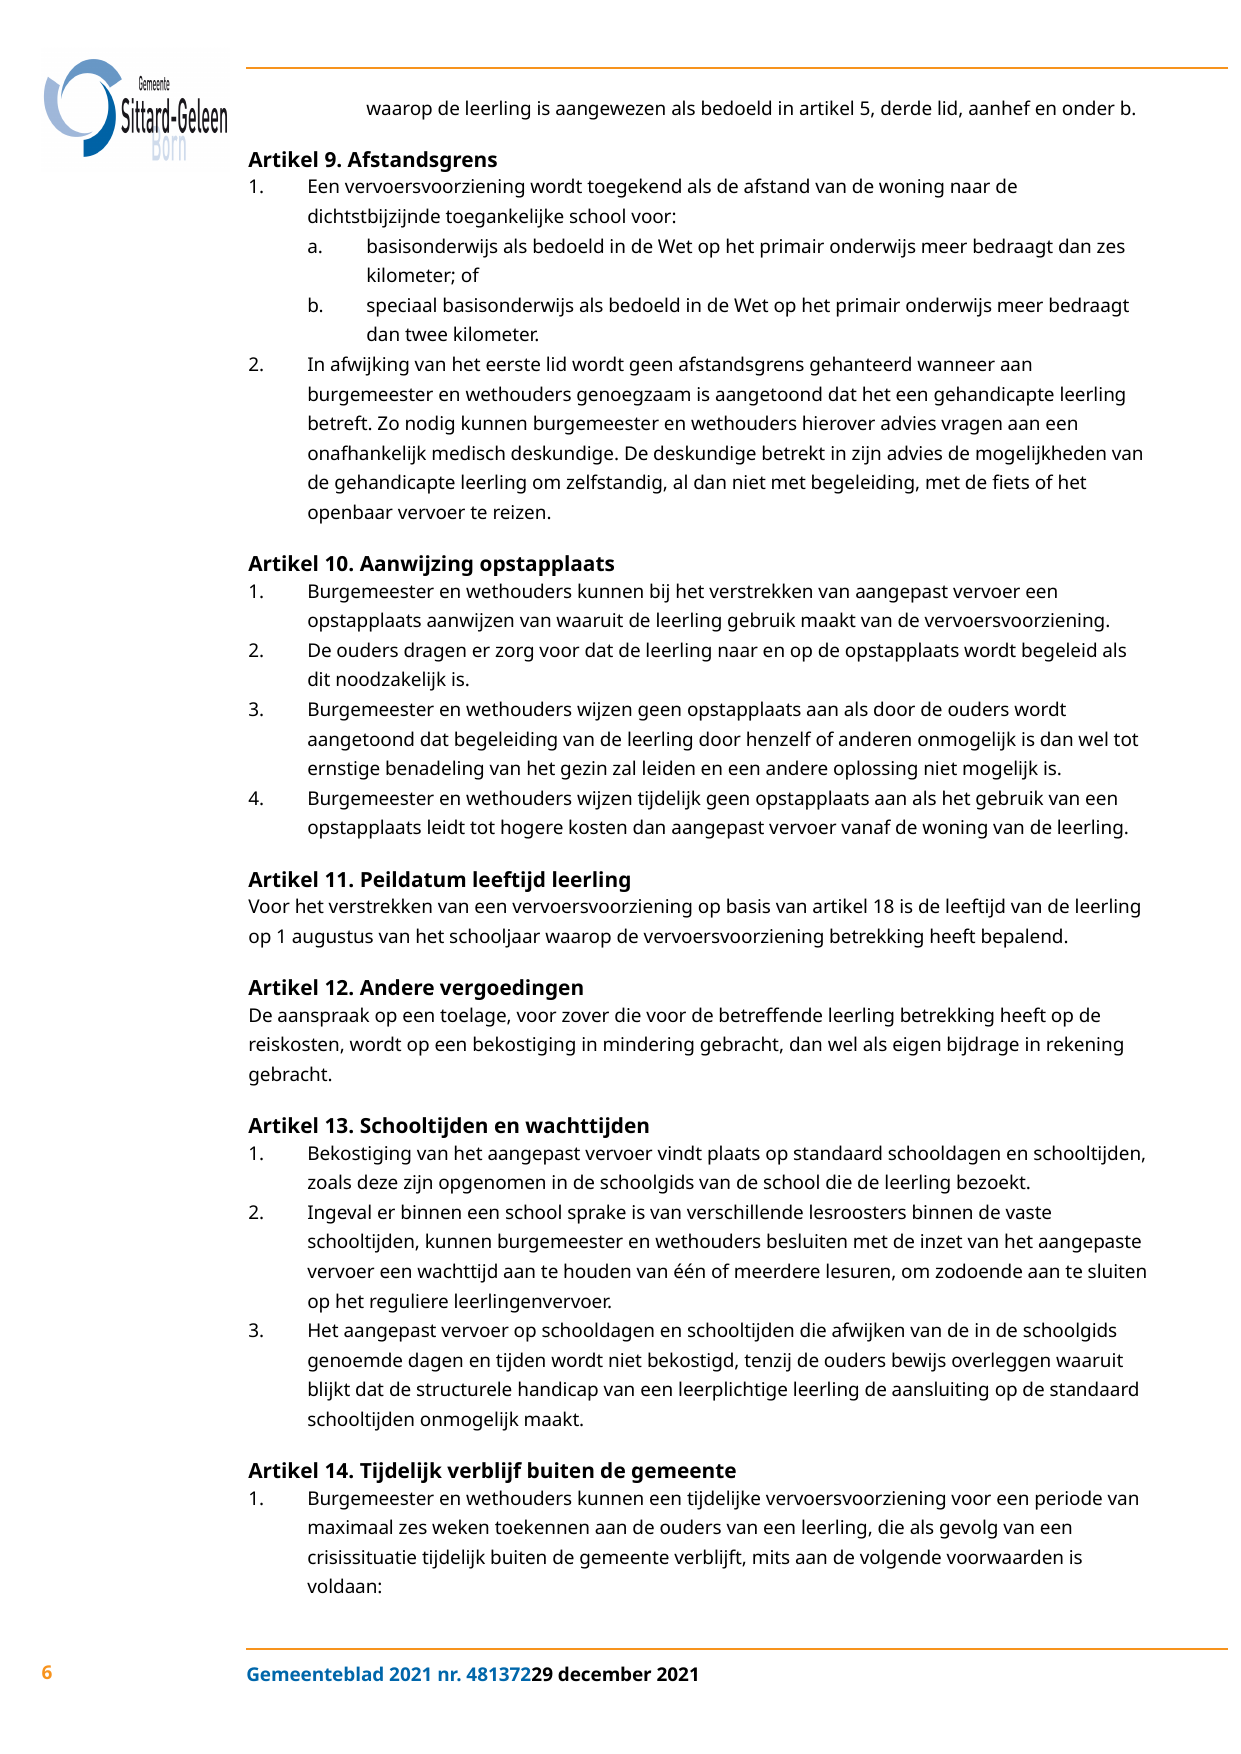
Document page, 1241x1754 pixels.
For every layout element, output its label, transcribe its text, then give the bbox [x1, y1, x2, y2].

list speciaal basisonderwijs als bedoeld in de Wet op het primair onderwijs meer bedraagt dan twee kilometer. [307, 292, 1152, 347]
list Burgemeester en wethouders wijzen tijdelijk geen opstapplaats aan als het gebruik van een opstapplaats leidt tot hogere kosten dan aangepast vervoer vanaf de woning van de leerling. [248, 785, 1152, 840]
text Voor het verstrekken van een vervoersvoorziening op basis van artikel 18 is de leeftijd van de leerling op 1 augustus van het schooljaar waarop de vervoersvoorziening betrekking heeft bepalend. [248, 893, 1152, 949]
text Artikel 13. Schooltijden en wachttijden [248, 1111, 1152, 1140]
list Het aangepast vervoer op schooldagen en schooltijden die afwijken van de in de schoolgids genoemde dagen en tijden wordt niet bekostigd, tenzij de ouders bewijs overleggen waaruit blijkt dat de structurele handicap van een leerplichtige leerling de aansluiting op de standaard schooltijden onmogelijk maakt. [248, 1317, 1152, 1432]
list Bekostiging van het aangepast vervoer vindt plaats op standaard schooldagen en schooltijden, zoals deze zijn opgenomen in de schoolgids van de school die de leerling bezoekt. [248, 1140, 1152, 1195]
text Artikel 14. Tijdelijk verblijf buiten de gemeente [248, 1457, 1152, 1485]
text Artikel 9. Afstandsgrens [248, 145, 1152, 174]
list In afwijking van het eerste lid wordt geen afstandsgrens gehanteerd wanneer aan burgemeester en wethouders genoegzaam is aangetoond dat het een gehandicapte leerling betreft. Zo nodig kunnen burgemeester en wethouders hierover advies vragen aan een onafhankelijk medisch deskundige. De deskundige betrekt in zijn advies de mogelijkheden van de gehandicapte leerling om zelfstandig, al dan niet met begeleiding, met de fiets of het openbaar vervoer te reizen. [248, 351, 1152, 525]
list basisonderwijs als bedoeld in de Wet op het primair onderwijs meer bedraagt dan zes kilometer; of [307, 233, 1152, 288]
picture [41, 47, 231, 172]
text Artikel 10. Aanwijzing opstapplaats [248, 549, 1152, 578]
text De aanspraak op een toelage, voor zover die voor de betreffende leerling betrekking heeft op de reiskosten, wordt op een bekostiging in mindering gebracht, dan wel als eigen bijdrage in rekening gebracht. [248, 1002, 1152, 1087]
text Artikel 12. Andere vergoedingen [248, 973, 1152, 1002]
list Burgemeester en wethouders kunnen een tijdelijke vervoersvoorziening voor een periode van maximaal zes weken toekennen aan de ouders van een leerling, die als gevolg van een crisissituatie tijdelijk buiten de gemeente verblijft, mits aan de volgende voorwaarden is voldaan: [248, 1485, 1152, 1599]
list Ingeval er binnen een school sprake is van verschillende lesroosters binnen de vaste schooltijden, kunnen burgemeester en wethouders besluiten met de inzet van het aangepaste vervoer een wachttijd aan te houden van één of meerdere lesuren, om zodoende aan te sluiten op het reguliere leerlingenvervoer. [248, 1199, 1152, 1313]
list Burgemeester en wethouders wijzen geen opstapplaats aan als door de ouders wordt aangetoond dat begeleiding van de leerling door henzelf of anderen onmogelijk is dan wel tot ernstige benadeling van het gezin zal leiden en een andere oplossing niet mogelijk is. [248, 696, 1152, 781]
list Een vervoersvoorziening wordt toegekend als de afstand van de woning naar de dichtstbijzijnde toegankelijke school voor: [248, 174, 1152, 229]
list waarop de leerling is aangewezen als bedoeld in artikel 5, derde lid, aanhef en onder b. [307, 95, 1152, 121]
text Artikel 11. Peildatum leeftijd leerling [248, 865, 1152, 893]
list Burgemeester en wethouders kunnen bij het verstrekken van aangepast vervoer een opstapplaats aanwijzen van waaruit de leerling gebruik maakt van de vervoersvoorziening. [248, 578, 1152, 633]
list De ouders dragen er zorg voor dat de leerling naar en op de opstapplaats wordt begeleid als dit noodzakelijk is. [248, 637, 1152, 692]
